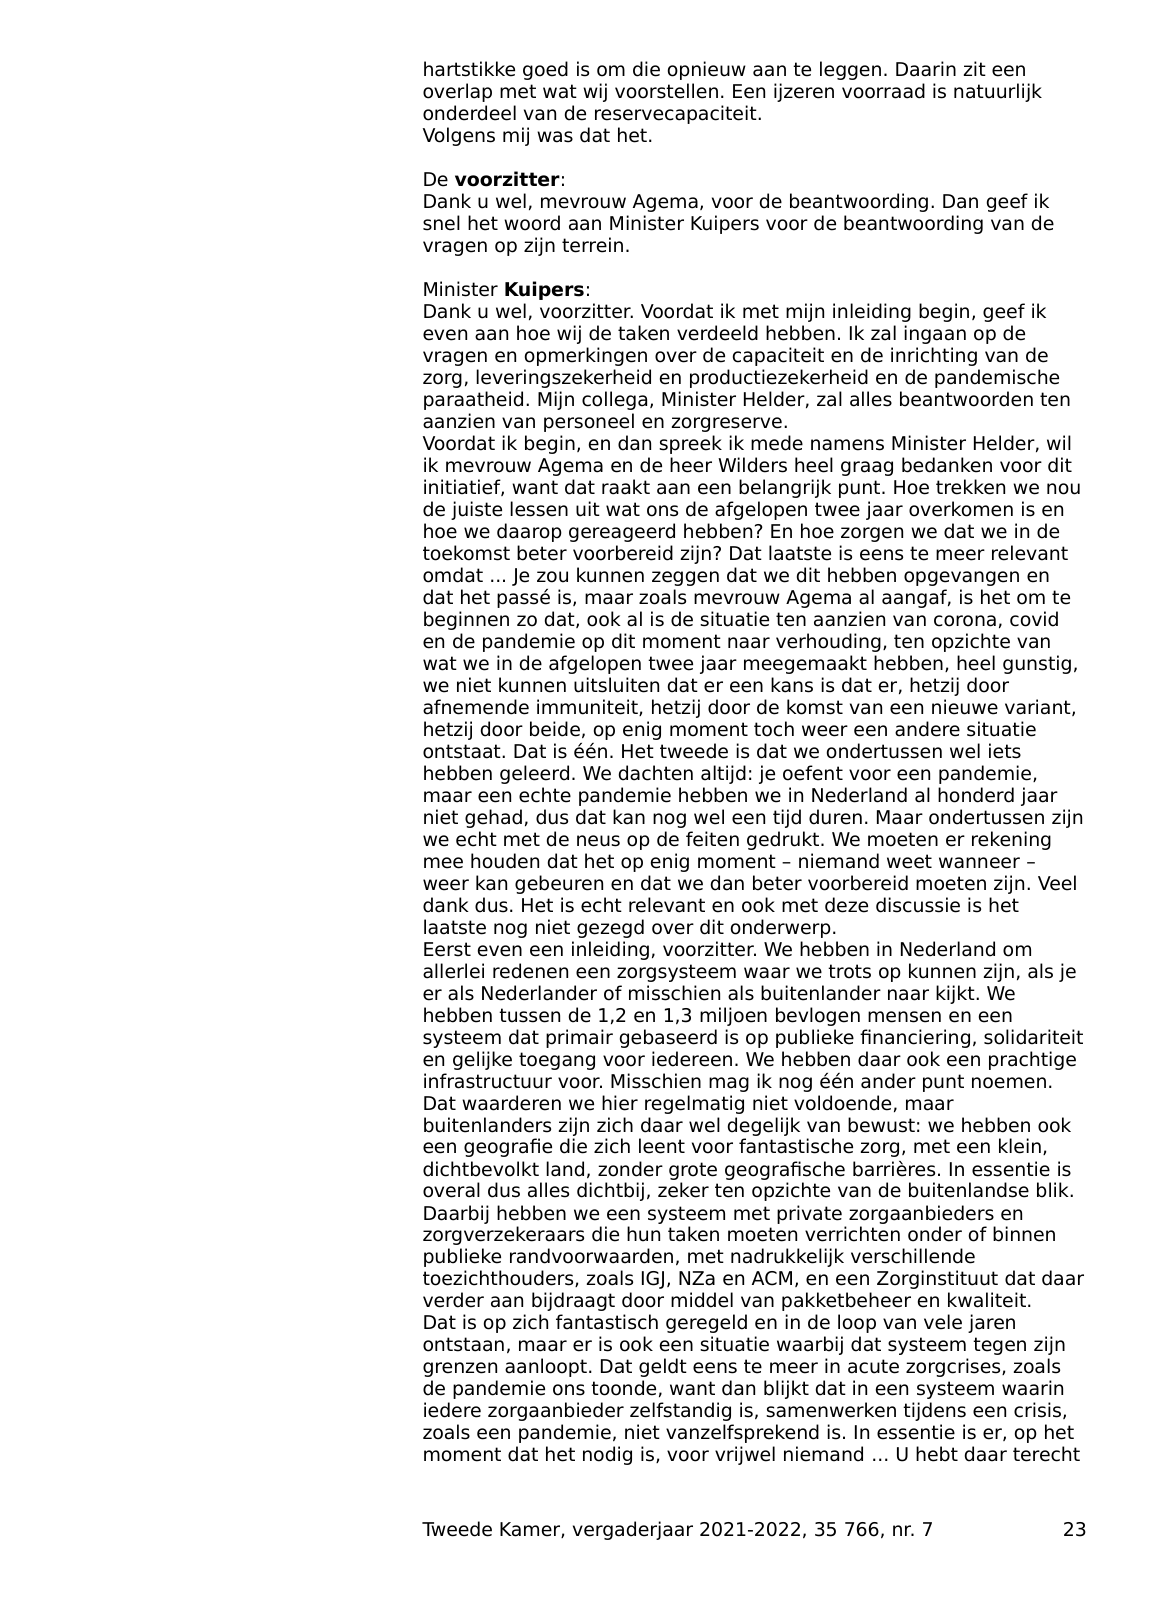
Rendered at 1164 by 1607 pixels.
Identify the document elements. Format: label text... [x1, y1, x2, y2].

text De voorzitter: [422, 169, 1087, 191]
text hartstikke goed is om die opnieuw aan te leggen. Daarin zit een overlap met wat wij voorstellen. Een ijzeren voorraad is natuurlijk onderdeel van de reservecapaciteit. [422, 59, 1087, 125]
text Dat is op zich fantastisch geregeld en in de loop van vele jaren ontstaan, maar er is ook een situatie waarbij dat systeem tegen zijn grenzen aanloopt. Dat geldt eens te meer in acute zorgcrises, zoals de pandemie ons toonde, want dan blijkt dat in een systeem waarin iedere zorgaanbieder zelfstandig is, samenwerken tijdens een crisis, zoals een pandemie, niet vanzelfsprekend is. In essentie is er, op het moment dat het nodig is, voor vrijwel niemand ... U hebt daar terecht [422, 1312, 1087, 1466]
text Eerst even een inleiding, voorzitter. We hebben in Nederland om allerlei redenen een zorgsysteem waar we trots op kunnen zijn, als je er als Nederlander of misschien als buitenlander naar kijkt. We hebben tussen de 1,2 en 1,3 miljoen bevlogen mensen en een systeem dat primair gebaseerd is op publieke financiering, solidariteit en gelijke toegang voor iedereen. We hebben daar ook een prachtige infrastructuur voor. Misschien mag ik nog één ander punt noemen. Dat waarderen we hier regelmatig niet voldoende, maar buitenlanders zijn zich daar wel degelijk van bewust: we hebben ook een geografie die zich leent voor fantastische zorg, met een klein, dichtbevolkt land, zonder grote geografische barrières. In essentie is overal dus alles dichtbij, zeker ten opzichte van de buitenlandse blik. Daarbij hebben we een systeem met private zorgaanbieders en zorgverzekeraars die hun taken moeten verrichten onder of binnen publieke randvoorwaarden, met nadrukkelijk verschillende toezichthouders, zoals IGJ, NZa en ACM, en een Zorginstituut dat daar verder aan bijdraagt door middel van pakketbeheer en kwaliteit. [422, 939, 1087, 1312]
text Dank u wel, mevrouw Agema, voor de beantwoording. Dan geef ik snel het woord aan Minister Kuipers voor de beantwoording van de vragen op zijn terrein. [422, 191, 1087, 257]
text Voordat ik begin, en dan spreek ik mede namens Minister Helder, wil ik mevrouw Agema en de heer Wilders heel graag bedanken voor dit initiatief, want dat raakt aan een belangrijk punt. Hoe trekken we nou de juiste lessen uit wat ons de afgelopen twee jaar overkomen is en hoe we daarop gereageerd hebben? En hoe zorgen we dat we in de toekomst beter voorbereid zijn? Dat laatste is eens te meer relevant omdat ... Je zou kunnen zeggen dat we dit hebben opgevangen en dat het passé is, maar zoals mevrouw Agema al aangaf, is het om te beginnen zo dat, ook al is de situatie ten aanzien van corona, covid en de pandemie op dit moment naar verhouding, ten opzichte van wat we in de afgelopen twee jaar meegemaakt hebben, heel gunstig, we niet kunnen uitsluiten dat er een kans is dat er, hetzij door afnemende immuniteit, hetzij door de komst van een nieuwe variant, hetzij door beide, op enig moment toch weer een andere situatie ontstaat. Dat is één. Het tweede is dat we ondertussen wel iets hebben geleerd. We dachten altijd: je oefent voor een pandemie, maar een echte pandemie hebben we in Nederland al honderd jaar niet gehad, dus dat kan nog wel een tijd duren. Maar ondertussen zijn we echt met de neus op de feiten gedrukt. We moeten er rekening mee houden dat het op enig moment – niemand weet wanneer – weer kan gebeuren en dat we dan beter voorbereid moeten zijn. Veel dank dus. Het is echt relevant en ook met deze discussie is het laatste nog niet gezegd over dit onderwerp. [422, 433, 1087, 939]
text Dank u wel, voorzitter. Voordat ik met mijn inleiding begin, geef ik even aan hoe wij de taken verdeeld hebben. Ik zal ingaan op de vragen en opmerkingen over de capaciteit en de inrichting van de zorg, leveringszekerheid en productiezekerheid en de pandemische paraatheid. Mijn collega, Minister Helder, zal alles beantwoorden ten aanzien van personeel en zorgreserve. [422, 301, 1087, 433]
text Minister Kuipers: [422, 279, 1087, 301]
text Volgens mij was dat het. [422, 125, 1087, 147]
